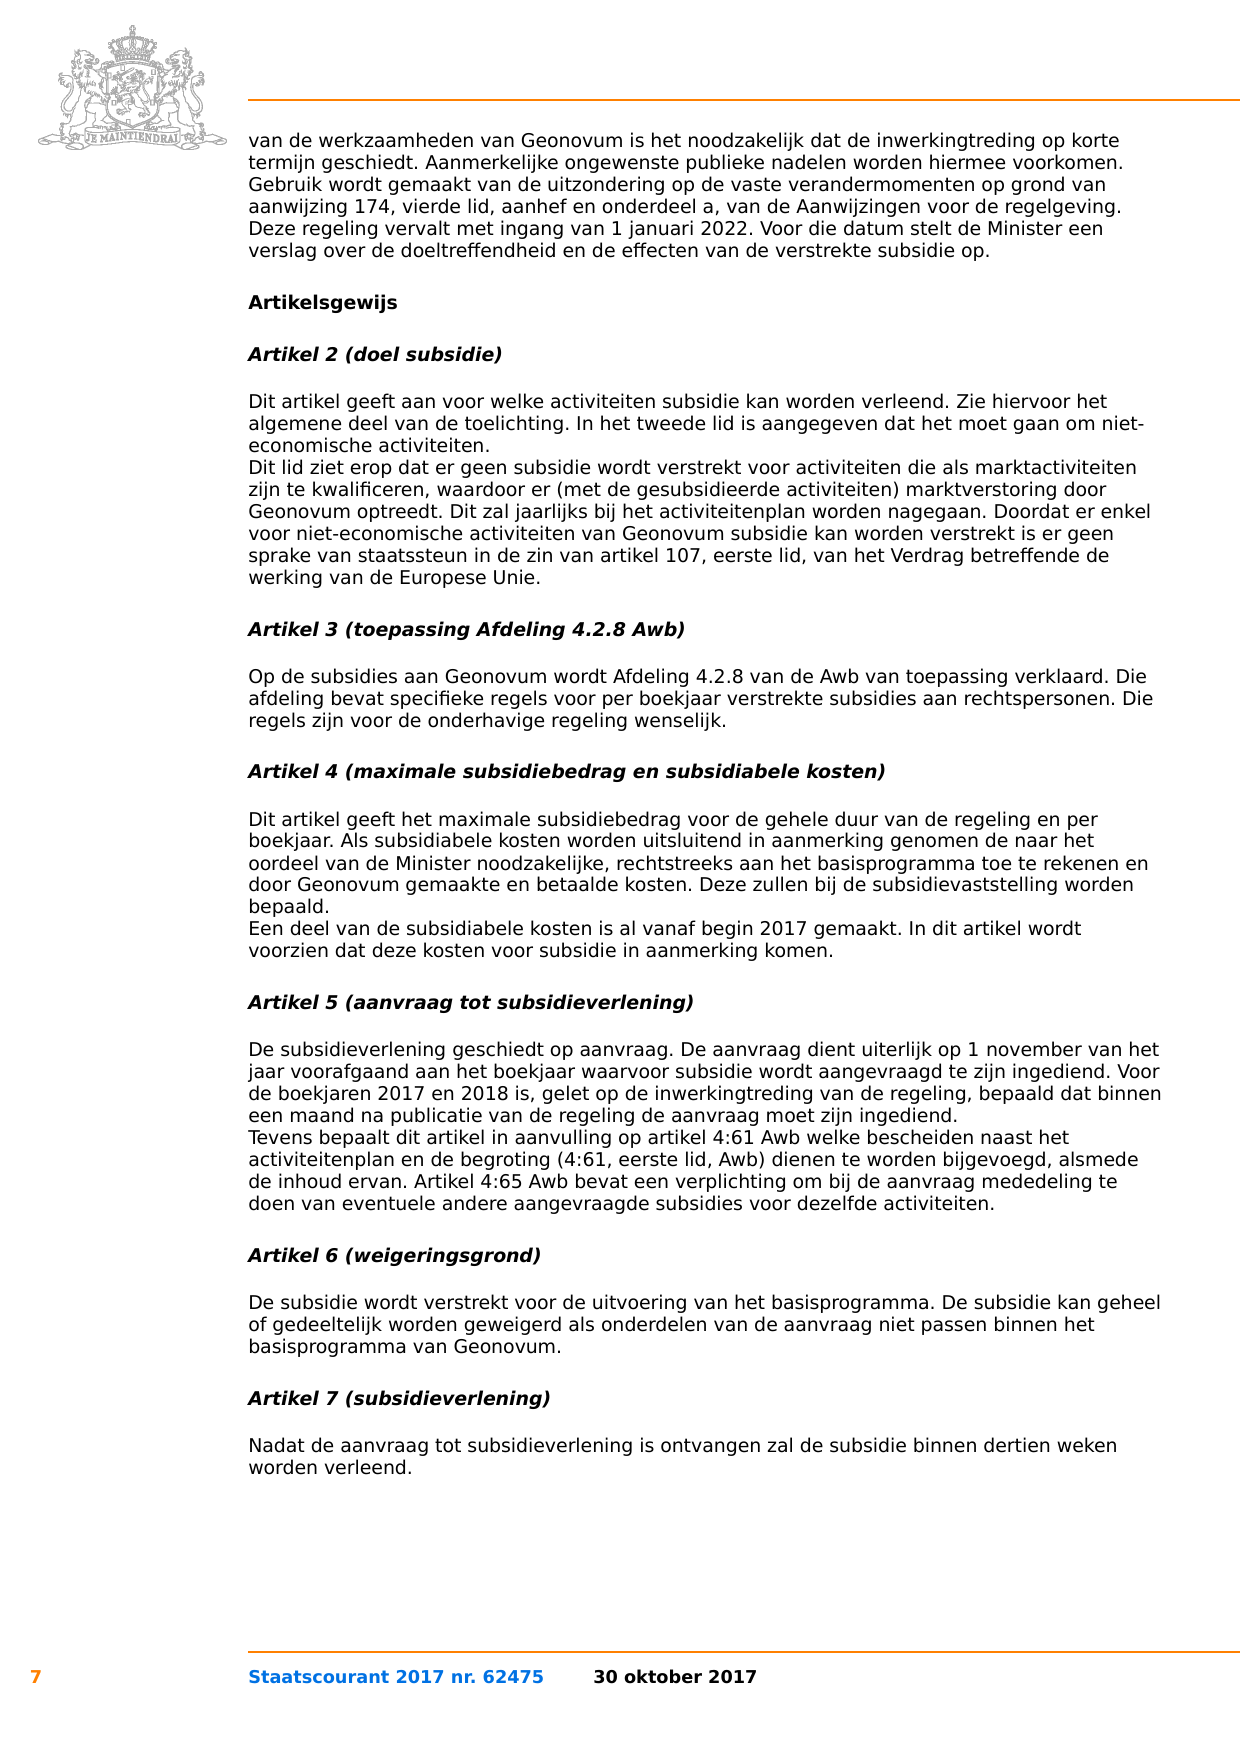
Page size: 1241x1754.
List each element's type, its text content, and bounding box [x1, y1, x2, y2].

text Tevens bepaalt dit artikel in aanvulling op artikel 4:61 Awb welke bescheiden naast het activiteitenplan en de begroting (4:61, eerste lid, Awb) dienen te worden bijgevoegd, alsmede de inhoud ervan. Artikel 4:65 Awb bevat een verplichting om bij de aanvraag mededeling te doen van eventuele andere aangevraagde subsidies voor dezelfde activiteiten. [248, 1127, 1163, 1215]
text De subsidieverlening geschiedt op aanvraag. De aanvraag dient uiterlijk op 1 november van het jaar voorafgaand aan het boekjaar waarvoor subsidie wordt aangevraagd te zijn ingediend. Voor de boekjaren 2017 en 2018 is, gelet op de inwerkingtreding van de regeling, bepaald dat binnen een maand na publicatie van de regeling de aanvraag moet zijn ingediend. [248, 1039, 1163, 1127]
text De subsidie wordt verstrekt voor de uitvoering van het basisprogramma. De subsidie kan geheel of gedeeltelijk worden geweigerd als onderdelen van de aanvraag niet passen binnen het basisprogramma van Geonovum. [248, 1292, 1163, 1358]
picture [38, 25, 227, 150]
text Dit artikel geeft aan voor welke activiteiten subsidie kan worden verleend. Zie hiervoor het algemene deel van de toelichting. In het tweede lid is aangegeven dat het moet gaan om niet-economische activiteiten. [248, 391, 1163, 457]
subtitle Artikel 7 (subsidieverlening) [248, 1388, 1163, 1410]
text van de werkzaamheden van Geonovum is het noodzakelijk dat de inwerkingtreding op korte termijn geschiedt. Aanmerkelijke ongewenste publieke nadelen worden hiermee voorkomen. Gebruik wordt gemaakt van de uitzondering op de vaste verandermomenten op grond van aanwijzing 174, vierde lid, aanhef en onderdeel a, van de Aanwijzingen voor de regelgeving. [248, 130, 1163, 218]
text Dit lid ziet erop dat er geen subsidie wordt verstrekt voor activiteiten die als marktactiviteiten zijn te kwalificeren, waardoor er (met de gesubsidieerde activiteiten) marktverstoring door Geonovum optreedt. Dit zal jaarlijks bij het activiteitenplan worden nagegaan. Doordat er enkel voor niet-economische activiteiten van Geonovum subsidie kan worden verstrekt is er geen sprake van staatssteun in de zin van artikel 107, eerste lid, van het Verdrag betreffende de werking van de Europese Unie. [248, 457, 1163, 588]
text Dit artikel geeft het maximale subsidiebedrag voor de gehele duur van de regeling en per boekjaar. Als subsidiabele kosten worden uitsluitend in aanmerking genomen de naar het oordeel van de Minister noodzakelijke, rechtstreeks aan het basisprogramma toe te rekenen en door Geonovum gemaakte en betaalde kosten. Deze zullen bij de subsidievaststelling worden bepaald. [248, 808, 1163, 918]
subtitle Artikel 6 (weigeringsgrond) [248, 1245, 1163, 1267]
text Deze regeling vervalt met ingang van 1 januari 2022. Voor die datum stelt de Minister een verslag over de doeltreffendheid en de effecten van de verstrekte subsidie op. [248, 218, 1163, 262]
subtitle Artikel 2 (doel subsidie) [248, 344, 1163, 366]
text Nadat de aanvraag tot subsidieverlening is ontvangen zal de subsidie binnen dertien weken worden verleend. [248, 1435, 1163, 1479]
text Een deel van de subsidiabele kosten is al vanaf begin 2017 gemaakt. In dit artikel wordt voorzien dat deze kosten voor subsidie in aanmerking komen. [248, 918, 1163, 962]
text Op de subsidies aan Geonovum wordt Afdeling 4.2.8 van de Awb van toepassing verklaard. Die afdeling bevat specifieke regels voor per boekjaar verstrekte subsidies aan rechtspersonen. Die regels zijn voor de onderhavige regeling wenselijk. [248, 666, 1163, 731]
subtitle Artikel 3 (toepassing Afdeling 4.2.8 Awb) [248, 618, 1163, 641]
subtitle Artikel 4 (maximale subsidiebedrag en subsidiabele kosten) [248, 761, 1163, 783]
subtitle Artikel 5 (aanvraag tot subsidieverlening) [248, 992, 1163, 1014]
subtitle Artikelsgewijs [248, 292, 1163, 314]
